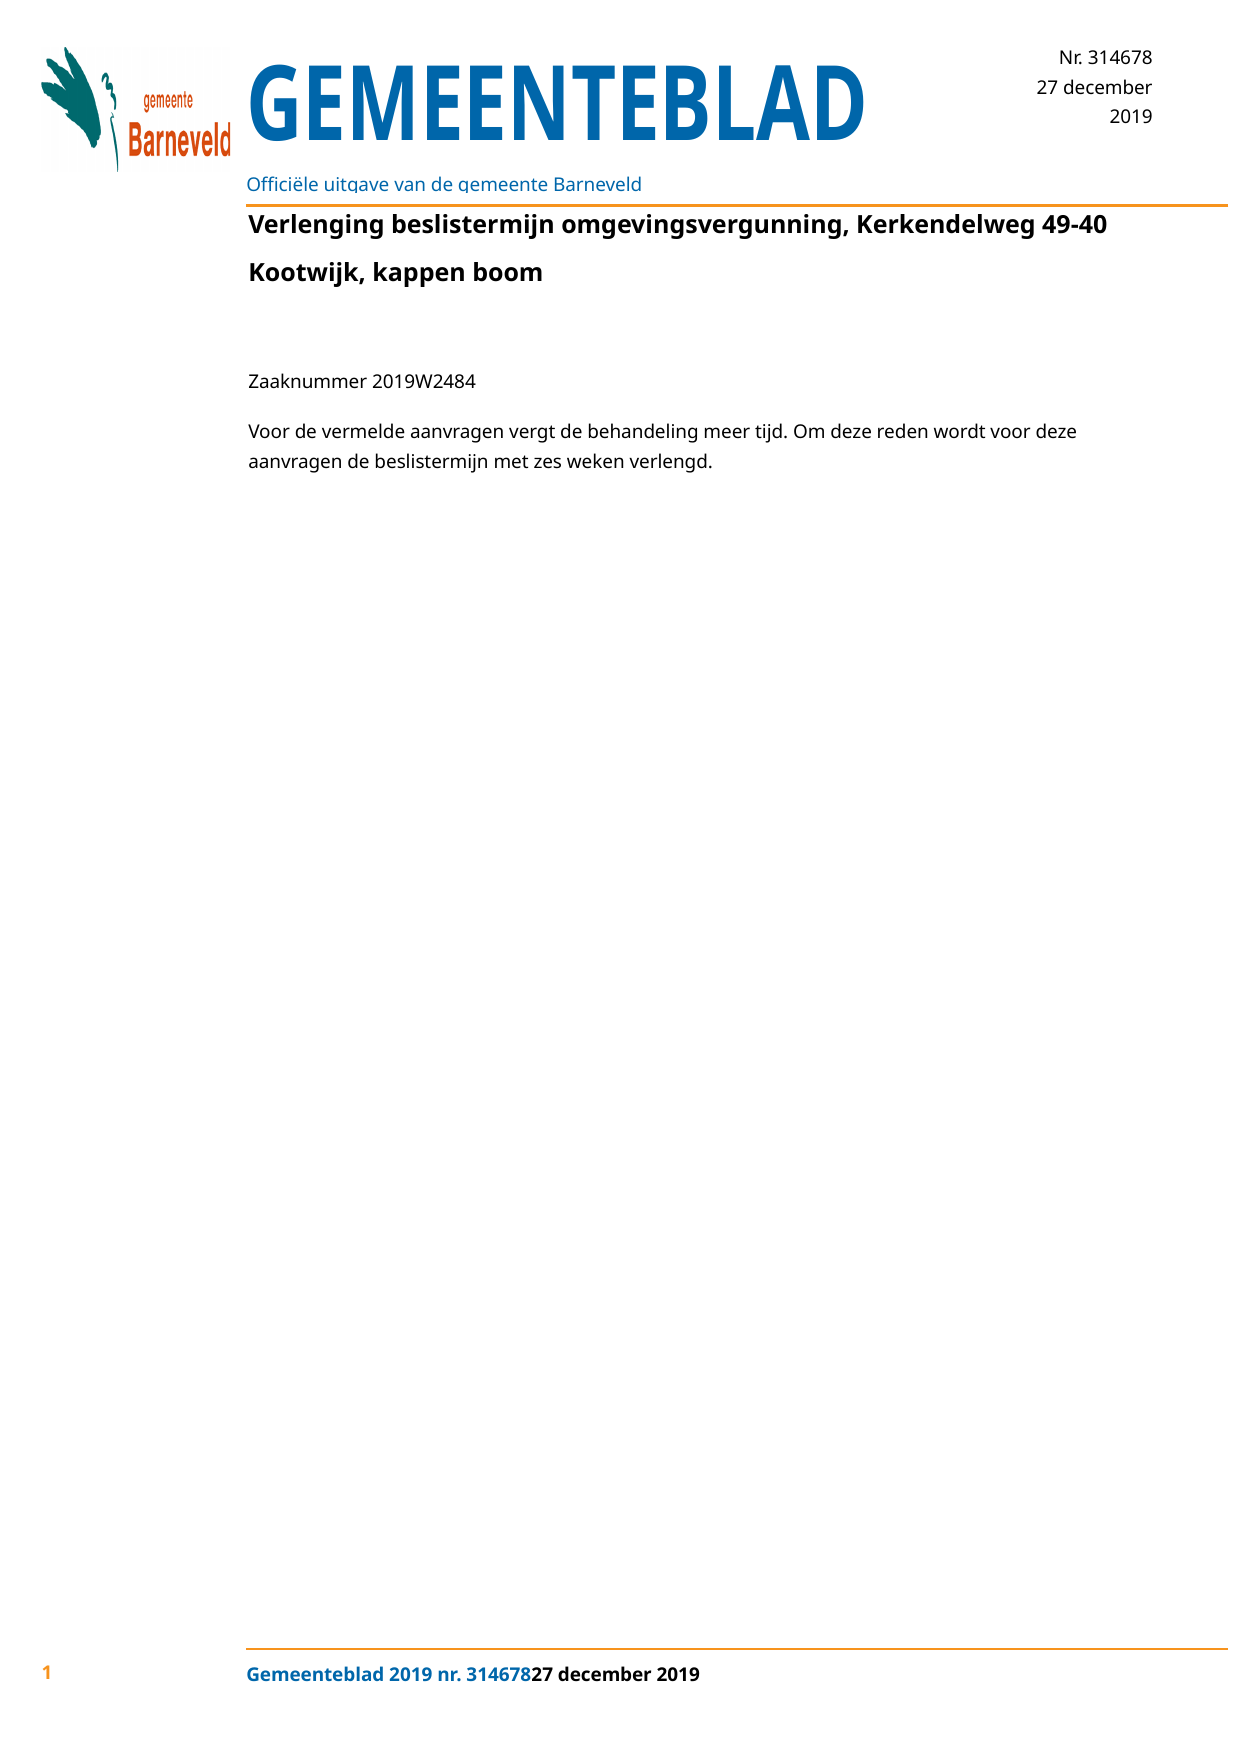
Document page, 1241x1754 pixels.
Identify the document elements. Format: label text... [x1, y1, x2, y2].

text Voor de vermelde aanvragen vergt de behandeling meer tijd. Om deze reden wordt voor deze aanvragen de beslistermijn met zes weken verlengd. [248, 419, 1152, 474]
text Zaaknummer 2019W2484 [248, 368, 1152, 394]
picture [41, 47, 231, 172]
text Verlenging beslistermijn omgevingsvergunning, Kerkendelweg 49-40 Kootwijk, kappen boom [248, 207, 1152, 288]
